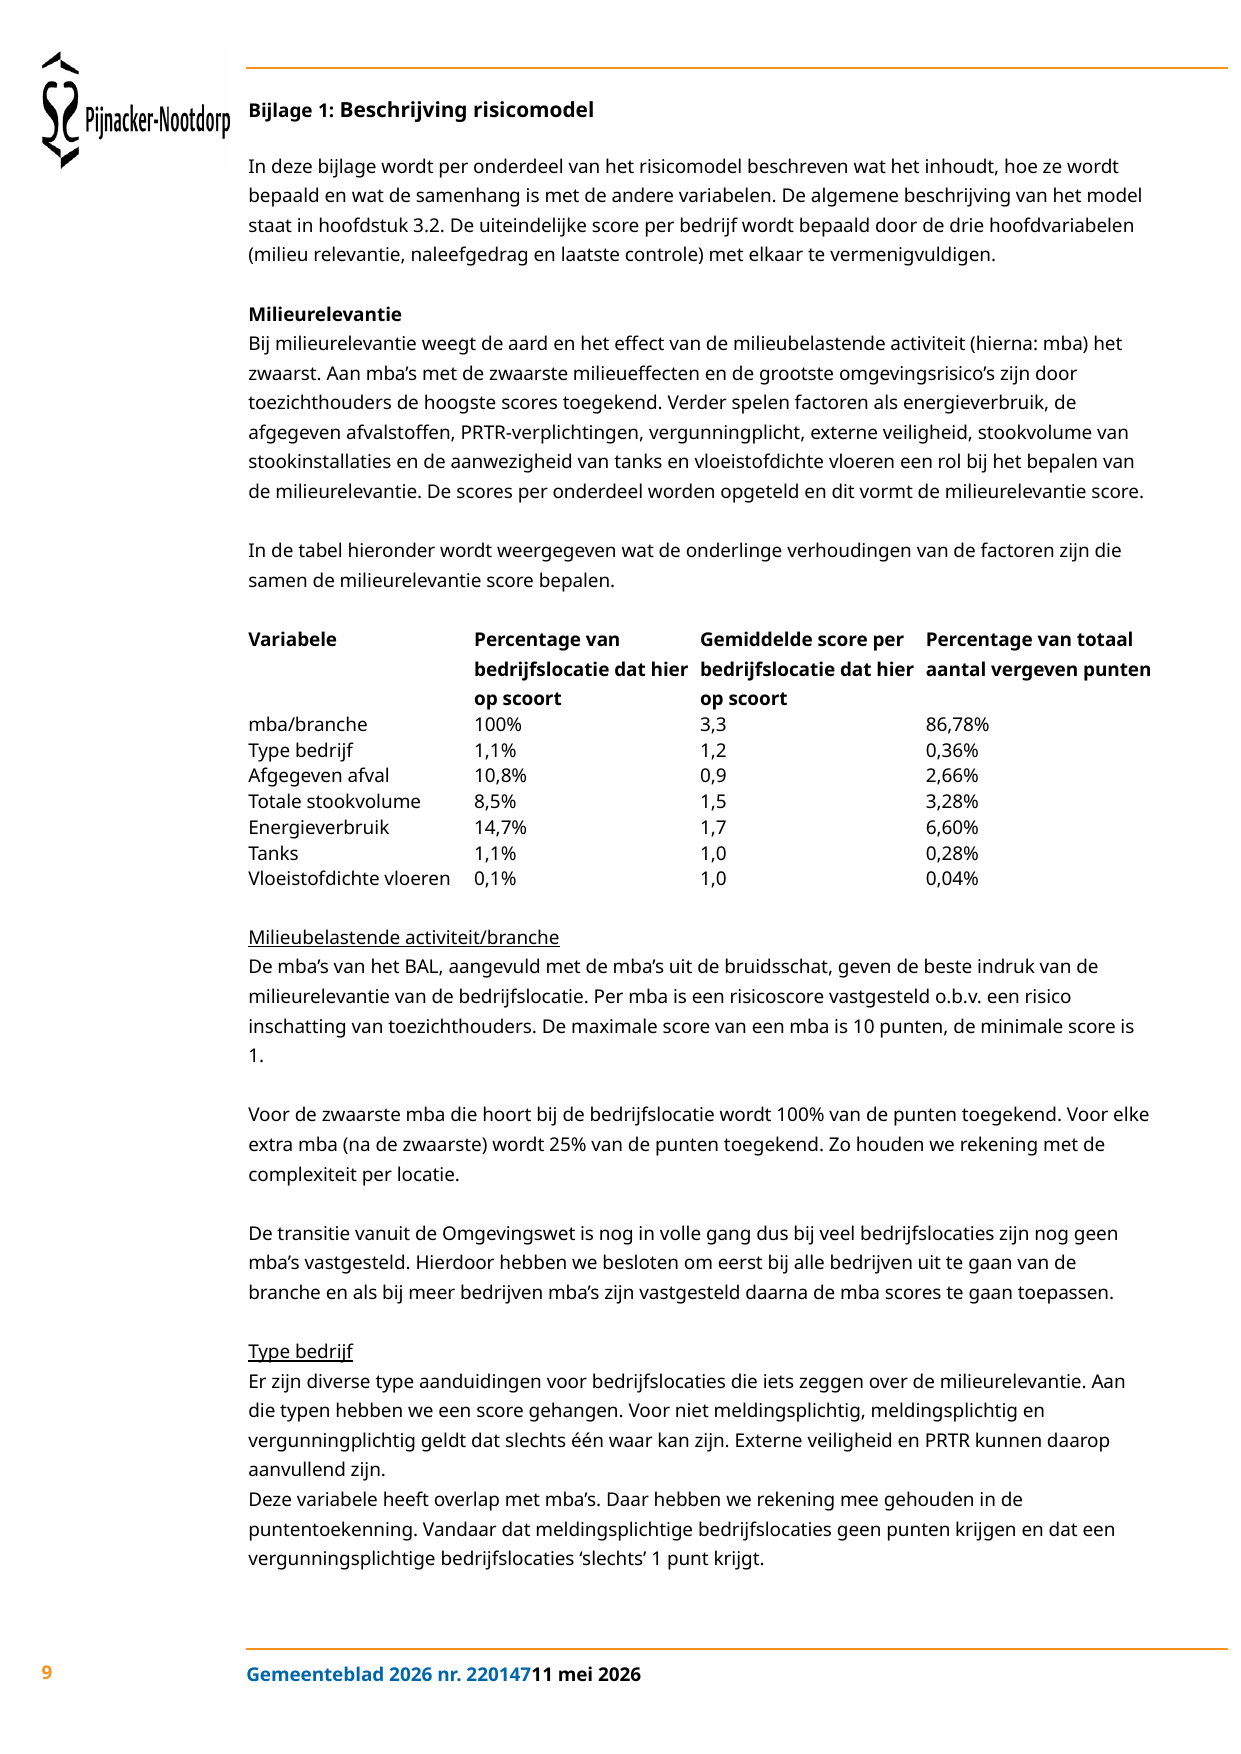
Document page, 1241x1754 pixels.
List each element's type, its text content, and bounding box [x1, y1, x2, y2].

table_cell Type bedrijf [248, 737, 474, 763]
text Voor de zwaarste mba die hoort bij de bedrijfslocatie wordt 100% van de punten toegekend. Voor elke extra mba (na de zwaarste) wordt 25% van de punten toegekend. Zo houden we rekening met de complexiteit per locatie. [248, 1102, 1152, 1187]
table_header Gemiddelde score per bedrijfslocatie dat hier op scoort [700, 626, 926, 711]
table_cell Totale stookvolume [248, 789, 474, 814]
table_cell 0,36% [926, 737, 1152, 763]
table_cell 1,1% [474, 840, 700, 866]
table_cell mba/branche [248, 711, 474, 737]
text Milieubelastende activiteit/branche [248, 924, 1152, 950]
table_cell Afgegeven afval [248, 763, 474, 788]
table_cell 6,60% [926, 814, 1152, 840]
table_cell 86,78% [926, 711, 1152, 737]
table_cell 0,9 [700, 763, 926, 788]
table_cell 1,1% [474, 737, 700, 763]
table_cell 1,7 [700, 814, 926, 840]
text De transitie vanuit de Omgevingswet is nog in volle gang dus bij veel bedrijfslocaties zijn nog geen mba’s vastgesteld. Hierdoor hebben we besloten om eerst bij alle bedrijven uit te gaan van de branche en als bij meer bedrijven mba’s zijn vastgesteld daarna de mba scores te gaan toepassen. [248, 1220, 1152, 1305]
table_header Variabele [248, 626, 474, 711]
table_header Percentage van totaal aantal vergeven punten [926, 626, 1152, 711]
table_cell 14,7% [474, 814, 700, 840]
text Type bedrijf [248, 1338, 1152, 1364]
text De mba’s van het BAL, aangevuld met de mba’s uit de bruidsschat, geven de beste indruk van de milieurelevantie van de bedrijfslocatie. Per mba is een risicoscore vastgesteld o.b.v. een risico inschatting van toezichthouders. De maximale score van een mba is 10 punten, de minimale score is 1. [248, 954, 1152, 1068]
table_cell 1,2 [700, 737, 926, 763]
table_cell 0,28% [926, 840, 1152, 866]
text Deze variabele heeft overlap met mba’s. Daar hebben we rekening mee gehouden in de puntentoekenning. Vandaar dat meldingsplichtige bedrijfslocaties geen punten krijgen en dat een vergunningsplichtige bedrijfslocaties ‘slechts’ 1 punt krijgt. [248, 1486, 1152, 1571]
table_cell Tanks [248, 840, 474, 866]
table_cell 0,04% [926, 866, 1152, 891]
table_cell Energieverbruik [248, 814, 474, 840]
table_cell 100% [474, 711, 700, 737]
table_cell 3,28% [926, 789, 1152, 814]
text Milieurelevantie [248, 301, 1152, 327]
text Bij milieurelevantie weegt de aard en het effect van de milieubelastende activiteit (hierna: mba) het zwaarst. Aan mba’s met de zwaarste milieueffecten en de grootste omgevingsrisico’s zijn door toezichthouders de hoogste scores toegekend. Verder spelen factoren als energieverbruik, de afgegeven afvalstoffen, PRTR-verplichtingen, vergunningplicht, externe veiligheid, stookvolume van stookinstallaties en de aanwezigheid van tanks en vloeistofdichte vloeren een rol bij het bepalen van de milieurelevantie. De scores per onderdeel worden opgeteld en dit vormt de milieurelevantie score. [248, 330, 1152, 504]
table_cell 0,1% [474, 866, 700, 891]
table_header Percentage van bedrijfslocatie dat hier op scoort [474, 626, 700, 711]
text In de tabel hieronder wordt weergegeven wat de onderlinge verhoudingen van de factoren zijn die samen de milieurelevantie score bepalen. [248, 537, 1152, 593]
picture [41, 47, 231, 172]
table_cell 8,5% [474, 789, 700, 814]
table_cell 2,66% [926, 763, 1152, 788]
table_cell 1,0 [700, 840, 926, 866]
table_cell 10,8% [474, 763, 700, 788]
text Bijlage 1: Beschrijving risicomodel [248, 95, 1152, 123]
text In deze bijlage wordt per onderdeel van het risicomodel beschreven wat het inhoudt, hoe ze wordt bepaald en wat de samenhang is met de andere variabelen. De algemene beschrijving van het model staat in hoofdstuk 3.2. De uiteindelijke score per bedrijf wordt bepaald door de drie hoofdvariabelen (milieu relevantie, naleefgedrag en laatste controle) met elkaar te vermenigvuldigen. [248, 153, 1152, 267]
table_cell 1,5 [700, 789, 926, 814]
table_cell 3,3 [700, 711, 926, 737]
table_cell Vloeistofdichte vloeren [248, 866, 474, 891]
text Er zijn diverse type aanduidingen voor bedrijfslocaties die iets zeggen over de milieurelevantie. Aan die typen hebben we een score gehangen. Voor niet meldingsplichtig, meldingsplichtig en vergunningplichtig geldt dat slechts één waar kan zijn. Externe veiligheid en PRTR kunnen daarop aanvullend zijn. [248, 1368, 1152, 1482]
table_cell 1,0 [700, 866, 926, 891]
